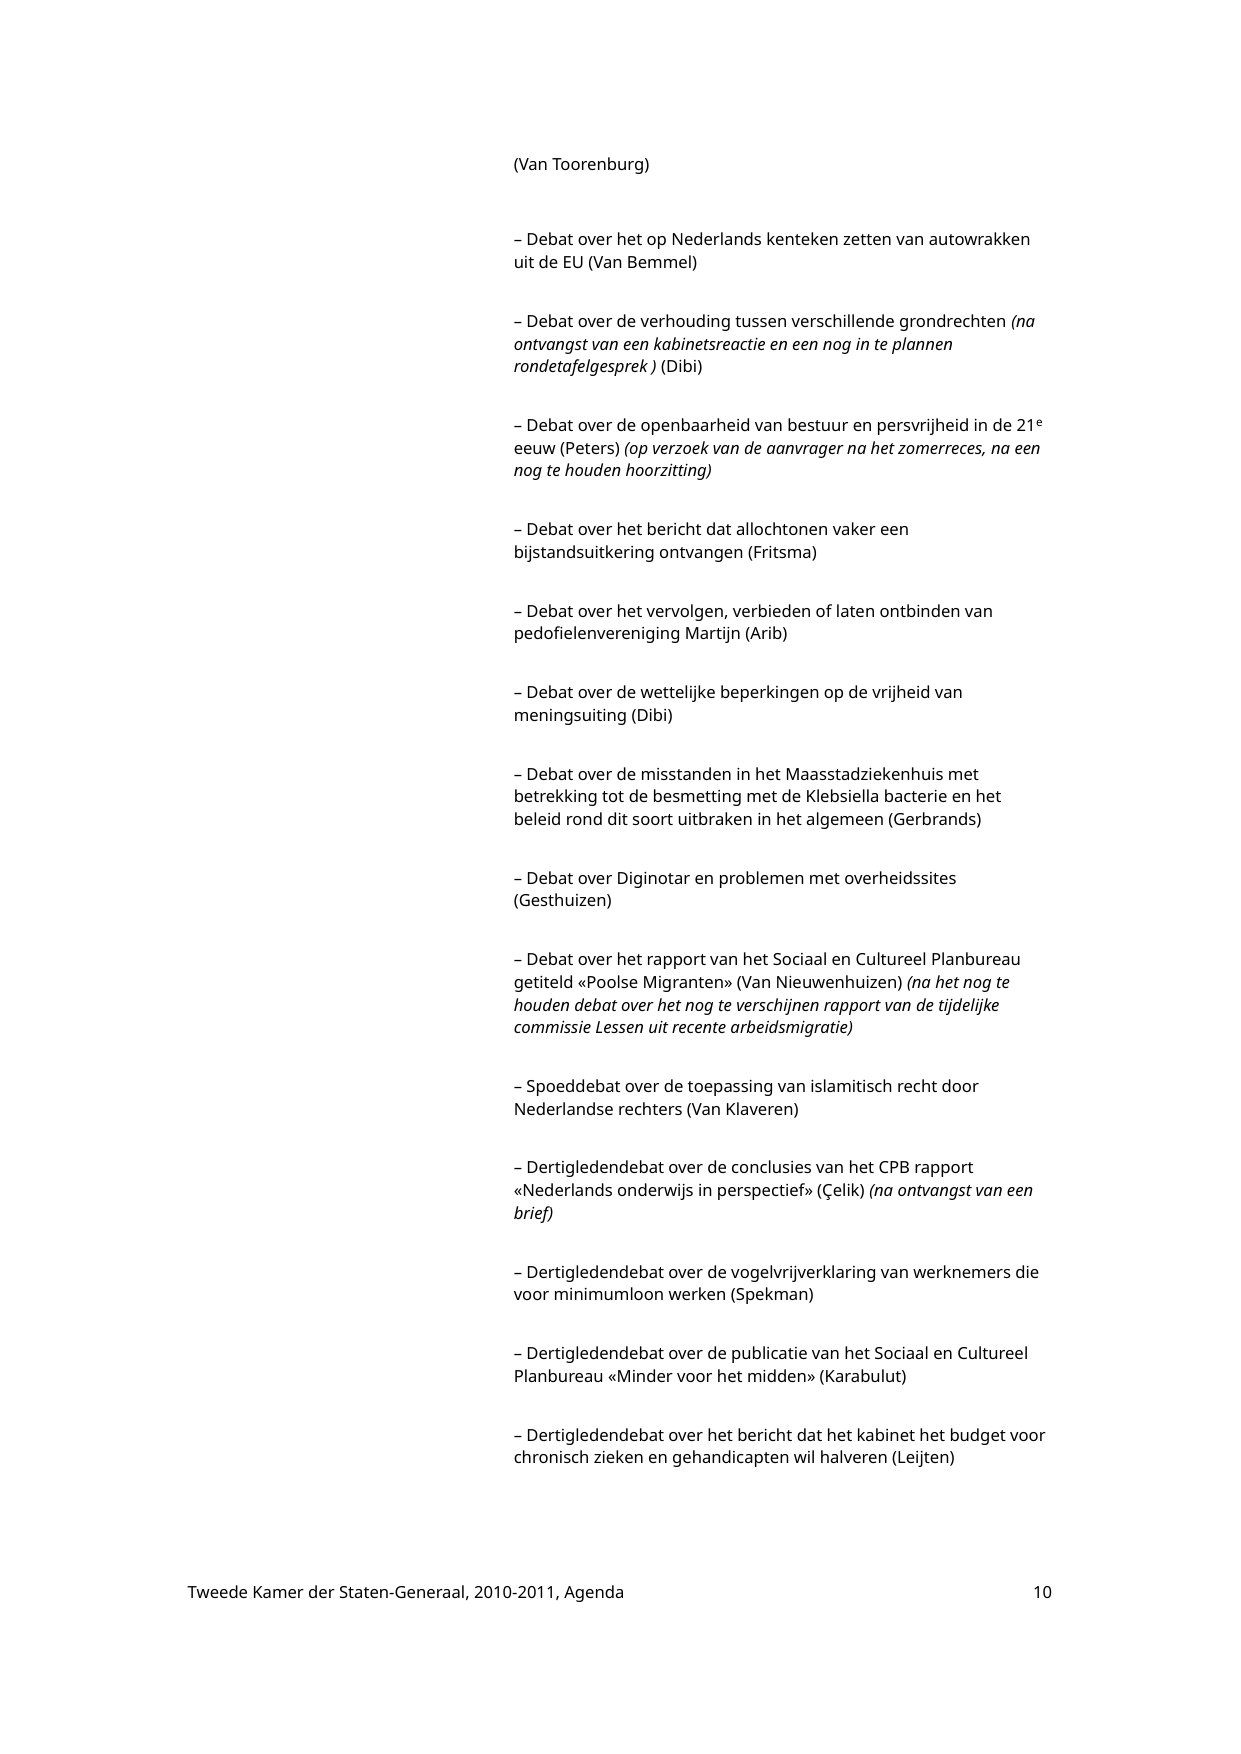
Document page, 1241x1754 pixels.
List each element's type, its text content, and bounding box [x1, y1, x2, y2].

table_cell [188, 678, 490, 759]
table_cell [490, 1153, 510, 1257]
table_cell [490, 1420, 510, 1502]
table_cell [490, 678, 510, 759]
table_cell [490, 759, 510, 863]
table_cell – Debat over de wettelijke beperkingen op de vrijheid van meningsuiting (Dibi) [510, 678, 1053, 759]
table_cell [188, 759, 490, 863]
table_cell [188, 1339, 490, 1420]
table_cell [490, 225, 510, 306]
table_cell – Spoeddebat over de toepassing van islamitisch recht door Nederlandse rechters (Van Klaveren) [510, 1072, 1053, 1153]
table_cell [490, 150, 510, 225]
table_cell – Debat over het vervolgen, verbieden of laten ontbinden van pedofielenvereniging Martijn (Arib) [510, 596, 1053, 678]
table_cell – Dertigledendebat over de conclusies van het CPB rapport «Nederlands onderwijs in perspectief» (Çelik) (na ontvangst van een brief) [510, 1153, 1053, 1257]
table_cell – Debat over het op Nederlands kenteken zetten van autowrakken uit de EU (Van Bemmel) [510, 225, 1053, 306]
table_cell [490, 1072, 510, 1153]
table_cell [188, 863, 490, 945]
table_cell – Dertigledendebat over de vogelvrijverklaring van werknemers die voor minimumloon werken (Spekman) [510, 1257, 1053, 1339]
table_cell [188, 596, 490, 678]
table_cell – Debat over het rapport van het Sociaal en Cultureel Planbureau getiteld «Poolse Migranten» (Van Nieuwenhuizen) (na het nog te houden debat over het nog te verschijnen rapport van de tijdelijke commissie Lessen uit recente arbeidsmigratie) [510, 945, 1053, 1072]
table_cell [188, 150, 490, 225]
table_cell [188, 411, 490, 515]
table_cell – Dertigledendebat over de publicatie van het Sociaal en Cultureel Planbureau «Minder voor het midden» (Karabulut) [510, 1339, 1053, 1420]
table_cell [490, 1257, 510, 1339]
table_cell [490, 411, 510, 515]
table_cell – Dertigledendebat over het bericht dat het kabinet het budget voor chronisch zieken en gehandicapten wil halveren (Leijten) [510, 1420, 1053, 1502]
table_cell [490, 306, 510, 411]
table_cell – Debat over het bericht dat allochtonen vaker een bijstandsuitkering ontvangen (Fritsma) [510, 515, 1053, 596]
table_cell [490, 945, 510, 1072]
table_cell [188, 1420, 490, 1502]
table_cell [188, 1072, 490, 1153]
table_cell (Van Toorenburg) [510, 150, 1053, 225]
table_cell [188, 515, 490, 596]
table_cell [490, 1339, 510, 1420]
table_cell [188, 225, 490, 306]
table_cell – Debat over de openbaarheid van bestuur en persvrijheid in de 21e eeuw (Peters) (op verzoek van de aanvrager na het zomerreces, na een nog te houden hoorzitting) [510, 411, 1053, 515]
table_cell [188, 945, 490, 1072]
table_cell [490, 596, 510, 678]
table_cell – Debat over de verhouding tussen verschillende grondrechten (na ontvangst van een kabinetsreactie en een nog in te plannen rondetafelgesprek ) (Dibi) [510, 306, 1053, 411]
table_cell [188, 1257, 490, 1339]
table_cell – Debat over Diginotar en problemen met overheidssites (Gesthuizen) [510, 863, 1053, 945]
table_cell – Debat over de misstanden in het Maasstadziekenhuis met betrekking tot de besmetting met de Klebsiella bacterie en het beleid rond dit soort uitbraken in het algemeen (Gerbrands) [510, 759, 1053, 863]
table_cell [188, 306, 490, 411]
table_cell [188, 1153, 490, 1257]
table_cell [490, 863, 510, 945]
table_cell [490, 515, 510, 596]
